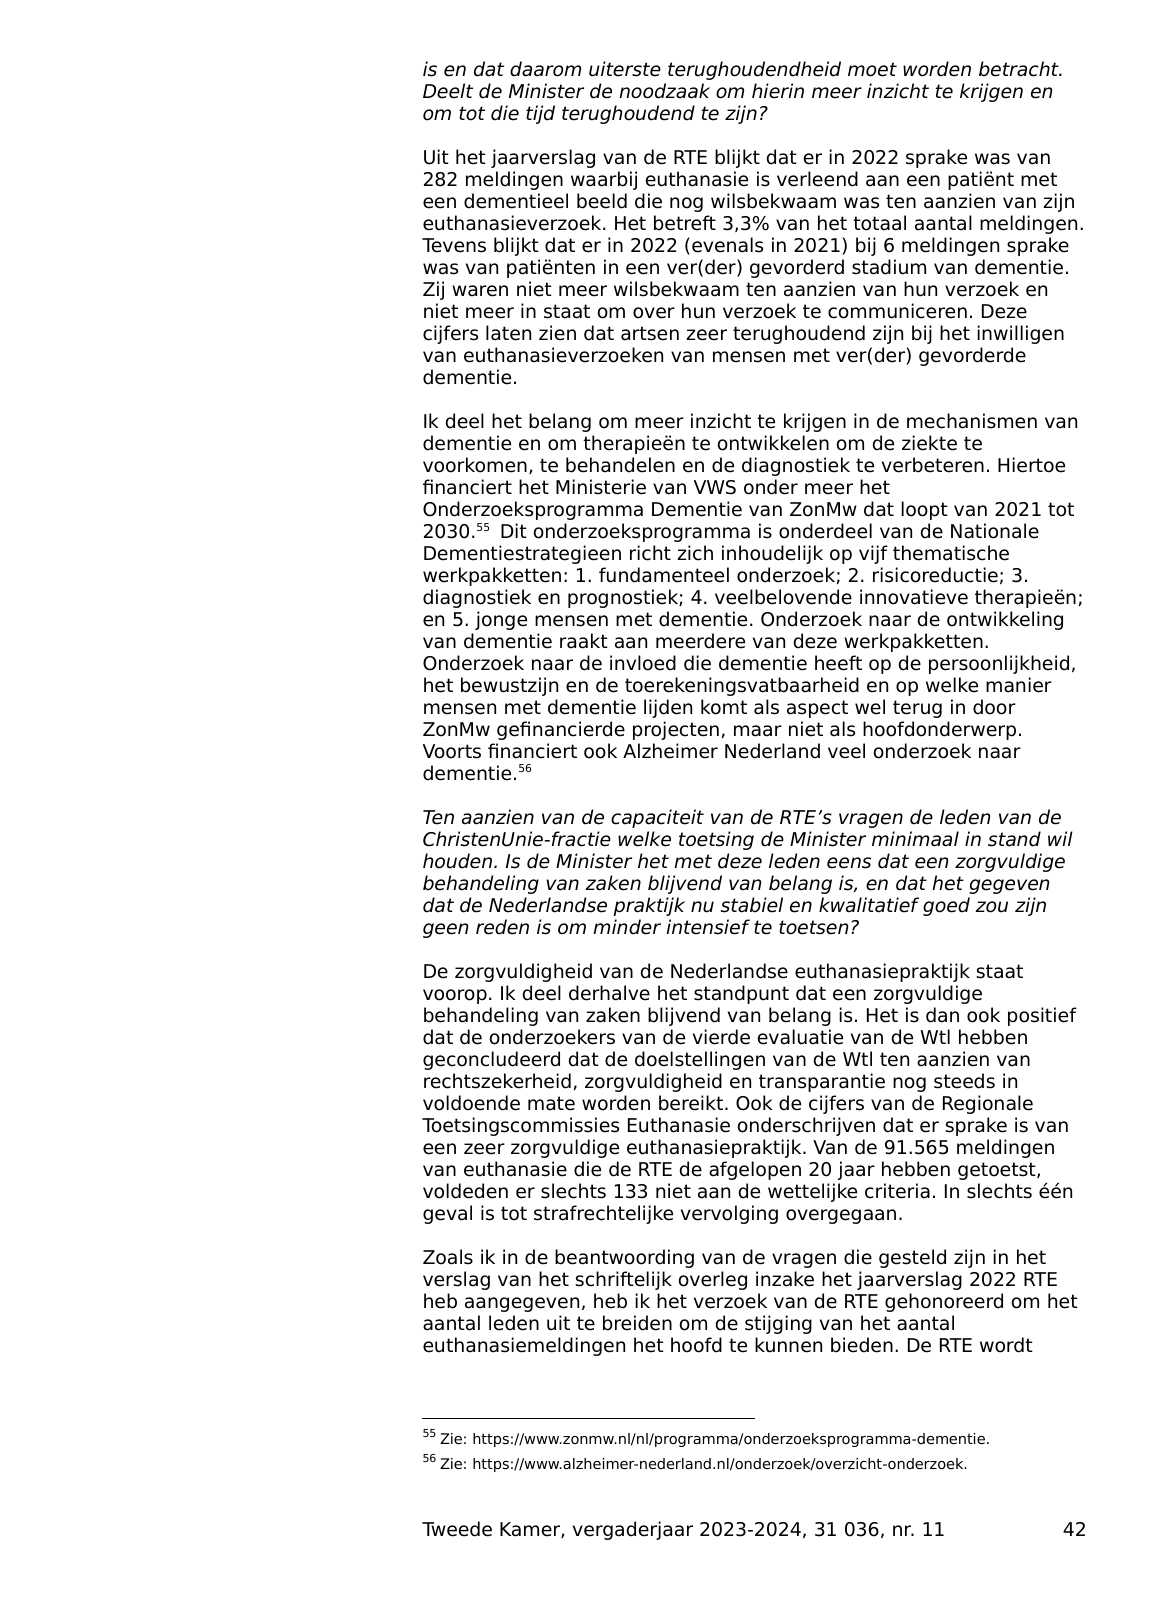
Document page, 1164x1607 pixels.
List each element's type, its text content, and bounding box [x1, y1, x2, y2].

text De zorgvuldigheid van de Nederlandse euthanasiepraktijk staat voorop. Ik deel derhalve het standpunt dat een zorgvuldige behandeling van zaken blijvend van belang is. Het is dan ook positief dat de onderzoekers van de vierde evaluatie van de Wtl hebben geconcludeerd dat de doelstellingen van de Wtl ten aanzien van rechtszekerheid, zorgvuldigheid en transparantie nog steeds in voldoende mate worden bereikt. Ook de cijfers van de Regionale Toetsingscommissies Euthanasie onderschrijven dat er sprake is van een zeer zorgvuldige euthanasiepraktijk. Van de 91.565 meldingen van euthanasie die de RTE de afgelopen 20 jaar hebben getoetst, voldeden er slechts 133 niet aan de wettelijke criteria. In slechts één geval is tot strafrechtelijke vervolging overgegaan. [422, 961, 1087, 1225]
text is en dat daarom uiterste terughoudendheid moet worden betracht. Deelt de Minister de noodzaak om hierin meer inzicht te krijgen en om tot die tijd terughoudend te zijn? [422, 59, 1087, 125]
text Uit het jaarverslag van de RTE blijkt dat er in 2022 sprake was van 282 meldingen waarbij euthanasie is verleend aan een patiënt met een dementieel beeld die nog wilsbekwaam was ten aanzien van zijn euthanasieverzoek. Het betreft 3,3% van het totaal aantal meldingen. Tevens blijkt dat er in 2022 (evenals in 2021) bij 6 meldingen sprake was van patiënten in een ver(der) gevorderd stadium van dementie. Zij waren niet meer wilsbekwaam ten aanzien van hun verzoek en niet meer in staat om over hun verzoek te communiceren. Deze cijfers laten zien dat artsen zeer terughoudend zijn bij het inwilligen van euthanasieverzoeken van mensen met ver(der) gevorderde dementie. [422, 147, 1087, 389]
text Zie: https://www.zonmw.nl/nl/programma/onderzoeksprogramma-dementie. [422, 1427, 1087, 1449]
text Ik deel het belang om meer inzicht te krijgen in de mechanismen van dementie en om therapieën te ontwikkelen om de ziekte te voorkomen, te behandelen en de diagnostiek te verbeteren. Hiertoe financiert het Ministerie van VWS onder meer het Onderzoeksprogramma Dementie van ZonMw dat loopt van 2021 tot 2030. Dit onderzoeksprogramma is onderdeel van de Nationale Dementiestrategieen richt zich inhoudelijk op vijf thematische werkpakketten: 1. fundamenteel onderzoek; 2. risicoreductie; 3. diagnostiek en prognostiek; 4. veelbelovende innovatieve therapieën; en 5. jonge mensen met dementie. Onderzoek naar de ontwikkeling van dementie raakt aan meerdere van deze werkpakketten. Onderzoek naar de invloed die dementie heeft op de persoonlijkheid, het bewustzijn en de toerekeningsvatbaarheid en op welke manier mensen met dementie lijden komt als aspect wel terug in door ZonMw gefinancierde projecten, maar niet als hoofdonderwerp. Voorts financiert ook Alzheimer Nederland veel onderzoek naar dementie. [422, 411, 1087, 785]
text Zie: https://www.alzheimer-nederland.nl/onderzoek/overzicht-onderzoek. [422, 1452, 1087, 1474]
text Zoals ik in de beantwoording van de vragen die gesteld zijn in het verslag van het schriftelijk overleg inzake het jaarverslag 2022 RTE heb aangegeven, heb ik het verzoek van de RTE gehonoreerd om het aantal leden uit te breiden om de stijging van het aantal euthanasiemeldingen het hoofd te kunnen bieden. De RTE wordt [422, 1247, 1087, 1357]
text Ten aanzien van de capaciteit van de RTE’s vragen de leden van de ChristenUnie-fractie welke toetsing de Minister minimaal in stand wil houden. Is de Minister het met deze leden eens dat een zorgvuldige behandeling van zaken blijvend van belang is, en dat het gegeven dat de Nederlandse praktijk nu stabiel en kwalitatief goed zou zijn geen reden is om minder intensief te toetsen? [422, 807, 1087, 939]
